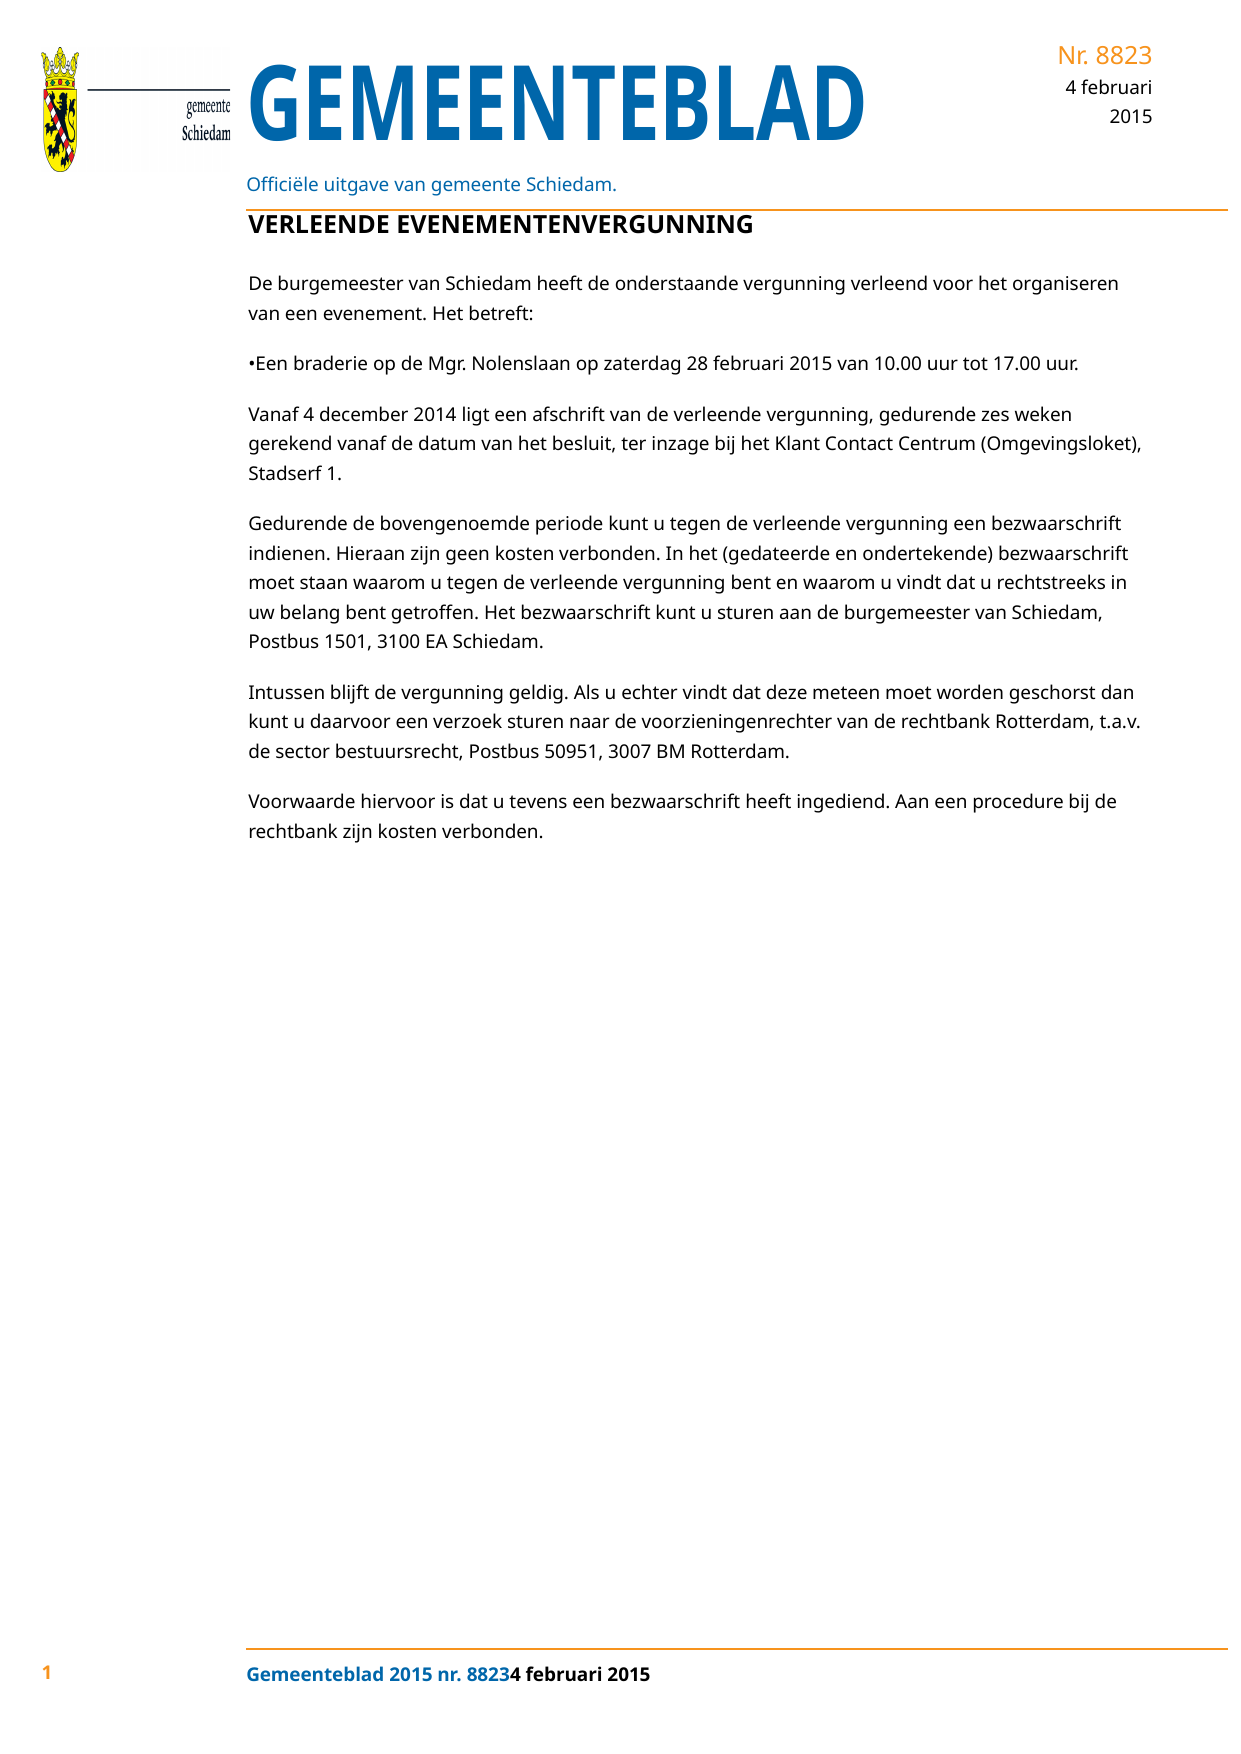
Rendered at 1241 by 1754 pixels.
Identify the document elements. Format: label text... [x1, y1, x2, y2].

text VERLEENDE EVENEMENTENVERGUNNING [248, 211, 1152, 241]
picture [41, 47, 231, 172]
text •Een braderie op de Mgr. Nolenslaan op zaterdag 28 februari 2015 van 10.00 uur tot 17.00 uur. [248, 350, 1152, 376]
text Vanaf 4 december 2014 ligt een afschrift van de verleende vergunning, gedurende zes weken gerekend vanaf de datum van het besluit, ter inzage bij het Klant Contact Centrum (Omgevingsloket), Stadserf 1. [248, 401, 1152, 486]
text De burgemeester van Schiedam heeft de onderstaande vergunning verleend voor het organiseren van een evenement. Het betreft: [248, 270, 1152, 326]
text Intussen blijft de vergunning geldig. Als u echter vindt dat deze meteen moet worden geschorst dan kunt u daarvoor een verzoek sturen naar de voorzieningenrechter van de rechtbank Rotterdam, t.a.v. de sector bestuursrecht, Postbus 50951, 3007 BM Rotterdam. [248, 679, 1152, 764]
text Voorwaarde hiervoor is dat u tevens een bezwaarschrift heeft ingediend. Aan een procedure bij de rechtbank zijn kosten verbonden. [248, 789, 1152, 844]
text Gedurende de bovengenoemde periode kunt u tegen de verleende vergunning een bezwaarschrift indienen. Hieraan zijn geen kosten verbonden. In het (gedateerde en ondertekende) bezwaarschrift moet staan waarom u tegen de verleende vergunning bent en waarom u vindt dat u rechtstreeks in uw belang bent getroffen. Het bezwaarschrift kunt u sturen aan de burgemeester van Schiedam, Postbus 1501, 3100 EA Schiedam. [248, 510, 1152, 654]
